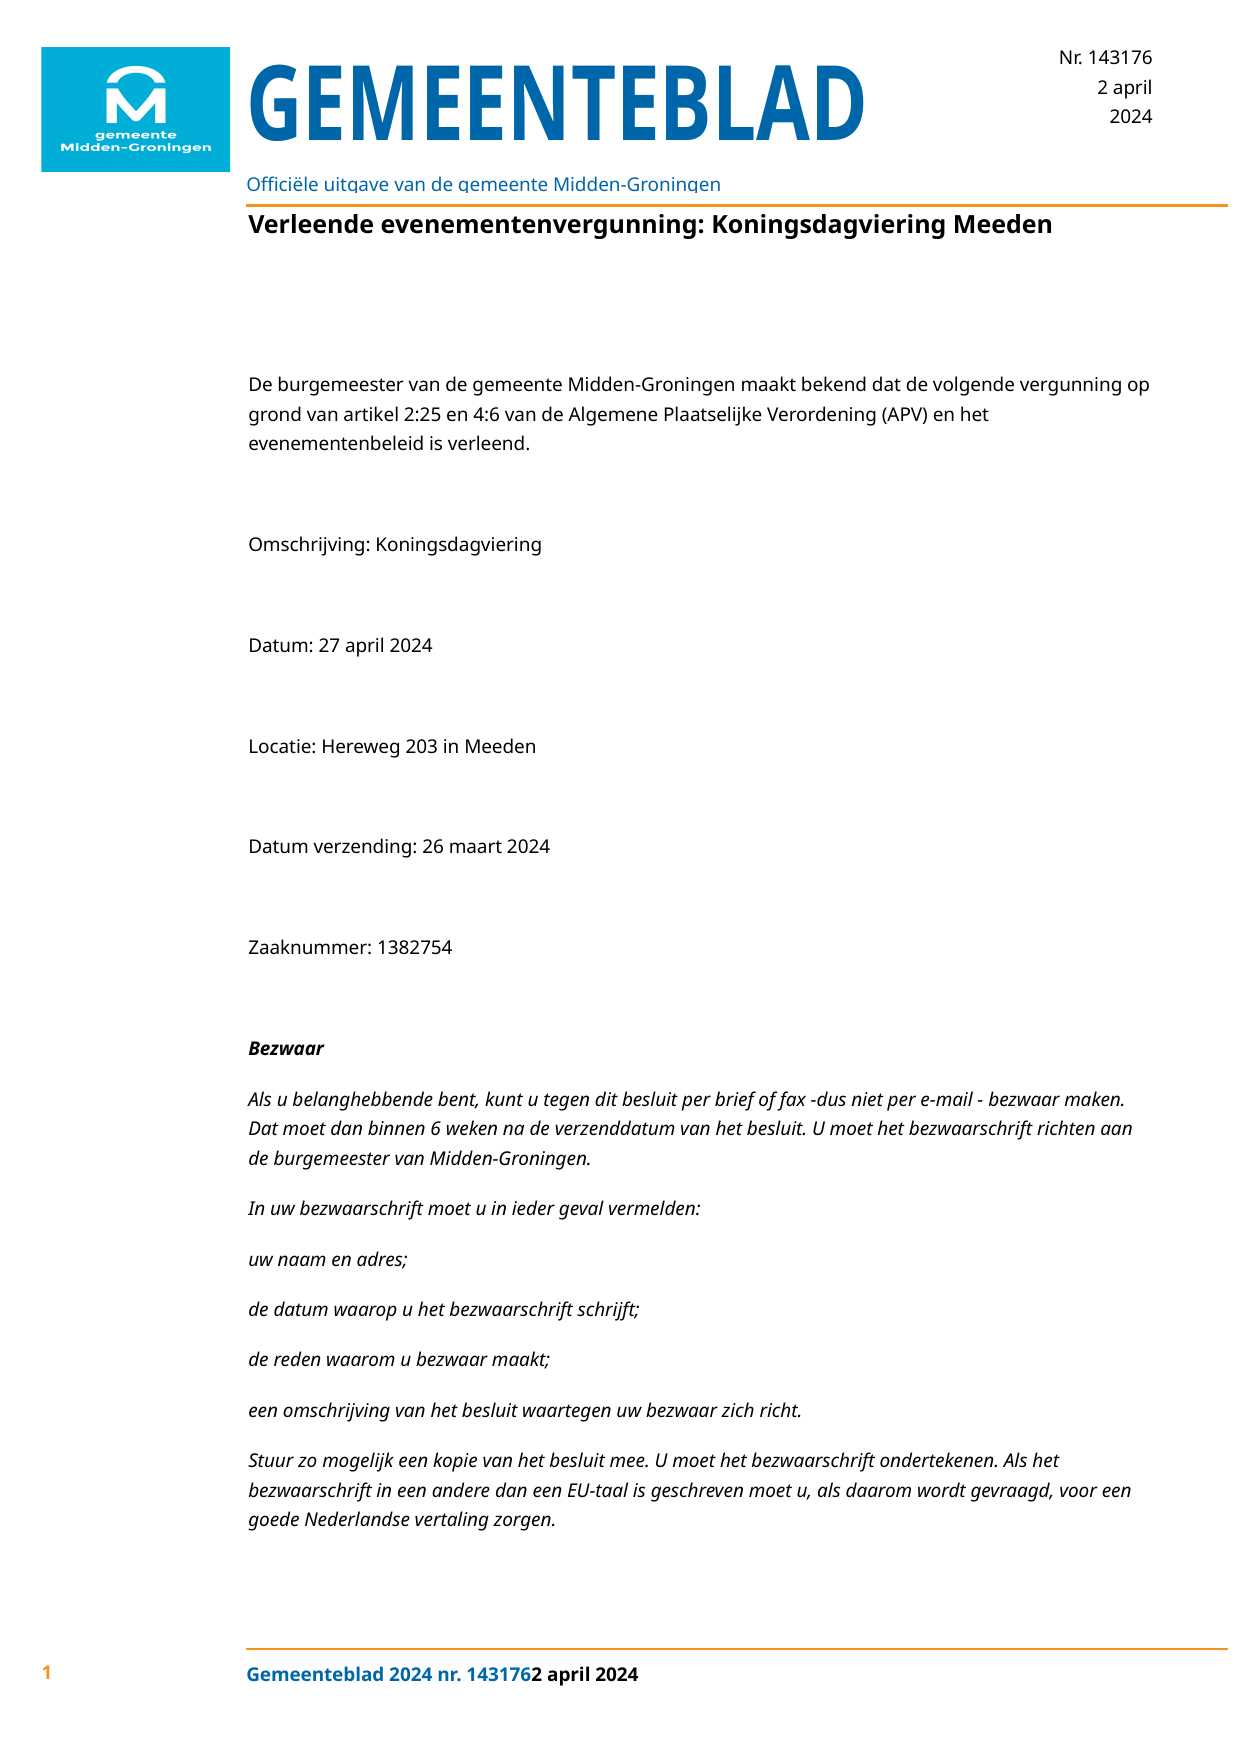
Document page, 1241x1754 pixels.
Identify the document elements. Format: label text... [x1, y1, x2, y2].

text Datum: 27 april 2024 [248, 632, 1152, 658]
picture [107, 89, 165, 122]
text Zaaknummer: 1382754 [248, 934, 1152, 960]
text Datum verzending: 26 maart 2024 [248, 834, 1152, 859]
text Omschrijving: Koningsdagviering [248, 531, 1152, 557]
text Stuur zo mogelijk een kopie van het besluit mee. U moet het bezwaarschrift ondertekenen. Als het bezwaarschrift in een andere dan een EU-taal is geschreven moet u, als daarom wordt gevraagd, voor een goede Nederlandse vertaling zorgen. [248, 1447, 1152, 1532]
text Als u belanghebbende bent, kunt u tegen dit besluit per brief of fax -dus niet per e-mail - bezwaar maken. Dat moet dan binnen 6 weken na de verzenddatum van het besluit. U moet het bezwaarschrift richten aan de burgemeester van Midden-Groningen. [248, 1086, 1152, 1171]
picture [108, 66, 164, 82]
text een omschrijving van het besluit waartegen uw bezwaar zich richt. [248, 1397, 1152, 1423]
text de datum waarop u het bezwaarschrift schrijft; [248, 1296, 1152, 1322]
text Verleende evenementenvergunning: Koningsdagviering Meeden [248, 207, 1152, 241]
text Locatie: Hereweg 203 in Meeden [248, 733, 1152, 758]
picture [184, 146, 190, 153]
text De burgemeester van de gemeente Midden-Groningen maakt bekend dat de volgende vergunning op grond van artikel 2:25 en 4:6 van de Algemene Plaatselijke Verordening (APV) en het evenementenbeleid is verleend. [248, 371, 1152, 456]
text Bezwaar [248, 1035, 1152, 1061]
text In uw bezwaarschrift moet u in ieder geval vermelden: [248, 1195, 1152, 1221]
text de reden waarom u bezwaar maakt; [248, 1347, 1152, 1372]
text uw naam en adres; [248, 1246, 1152, 1271]
